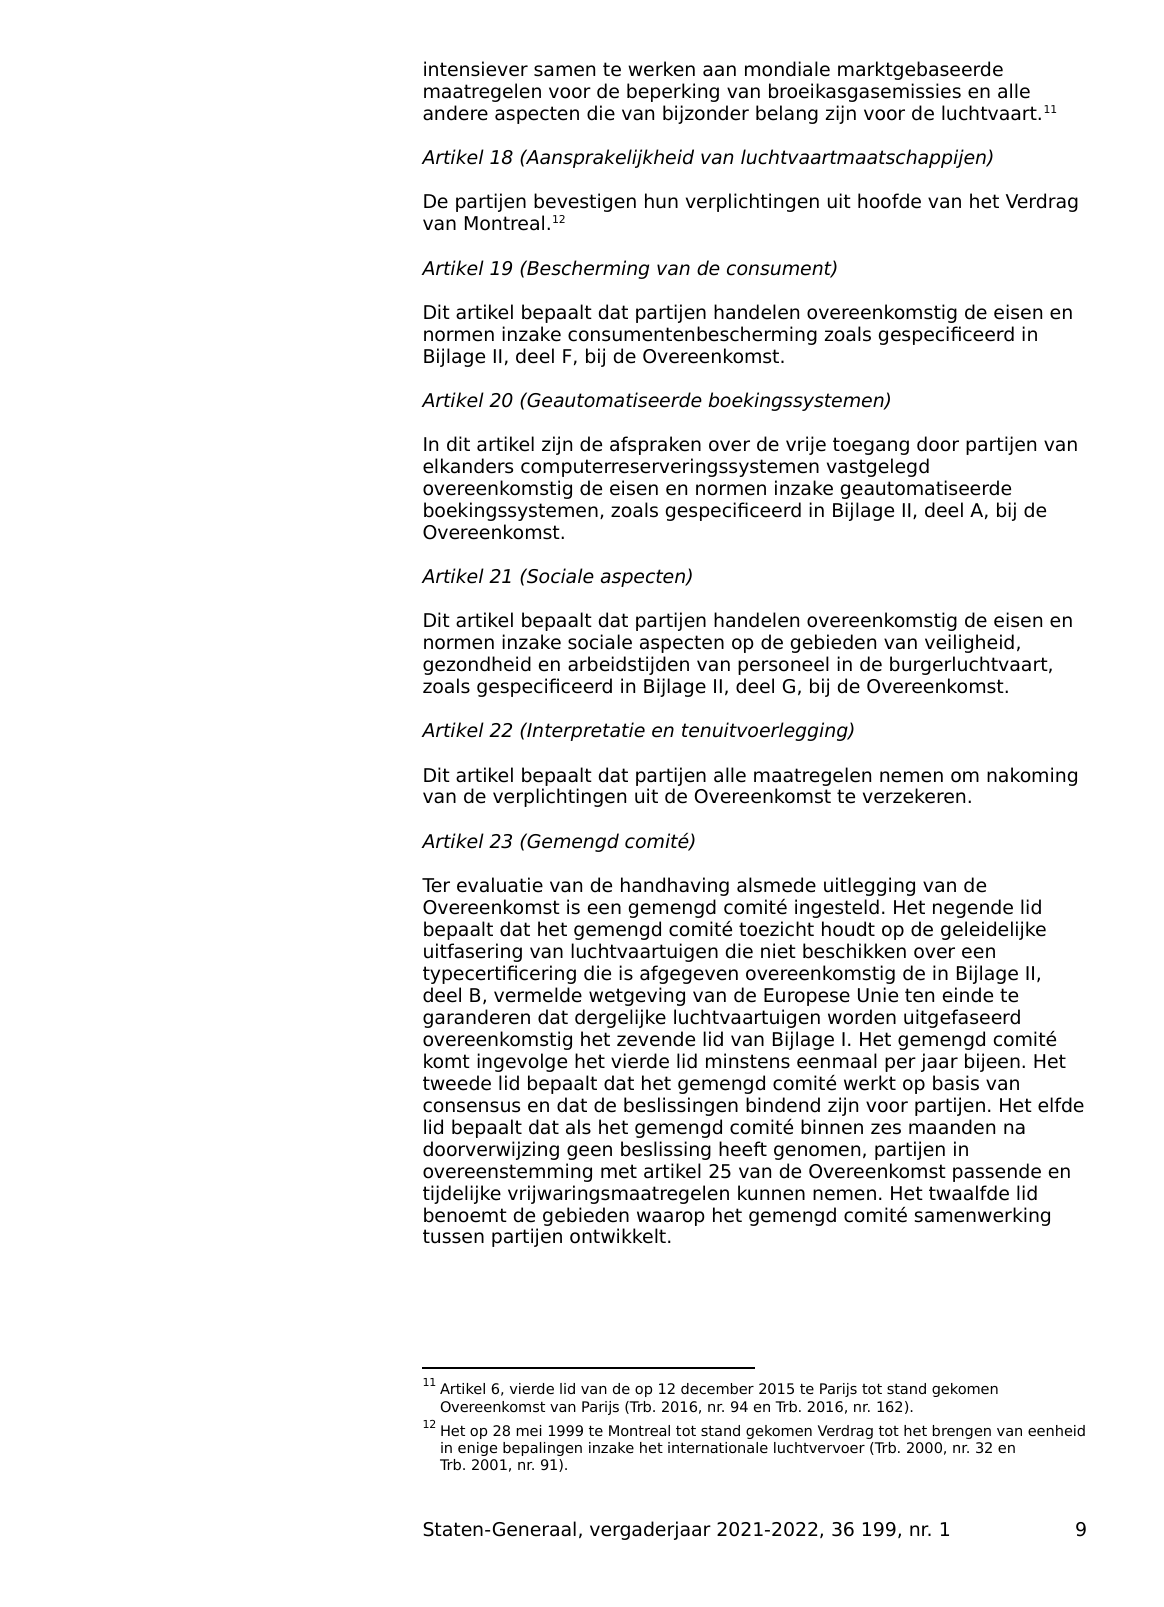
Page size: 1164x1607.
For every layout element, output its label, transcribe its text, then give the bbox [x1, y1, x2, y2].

text De partijen bevestigen hun verplichtingen uit hoofde van het Verdrag van Montreal. [422, 191, 1087, 235]
text intensiever samen te werken aan mondiale marktgebaseerde maatregelen voor de beperking van broeikasgasemissies en alle andere aspecten die van bijzonder belang zijn voor de luchtvaart. [422, 59, 1087, 125]
text Het op 28 mei 1999 te Montreal tot stand gekomen Verdrag tot het brengen van eenheid in enige bepalingen inzake het internationale luchtvervoer (Trb. 2000, nr. 32 en Trb. 2001, nr. 91). [422, 1418, 1087, 1474]
text Dit artikel bepaalt dat partijen handelen overeenkomstig de eisen en normen inzake sociale aspecten op de gebieden van veiligheid, gezondheid en arbeidstijden van personeel in de burgerluchtvaart, zoals gespecificeerd in Bijlage II, deel G, bij de Overeenkomst. [422, 610, 1087, 698]
subtitle Artikel 21 (Sociale aspecten) [422, 566, 1087, 588]
subtitle Artikel 18 (Aansprakelijkheid van luchtvaartmaatschappijen) [422, 147, 1087, 169]
text Dit artikel bepaalt dat partijen alle maatregelen nemen om nakoming van de verplichtingen uit de Overeenkomst te verzekeren. [422, 764, 1087, 808]
subtitle Artikel 22 (Interpretatie en tenuitvoerlegging) [422, 720, 1087, 742]
text Artikel 6, vierde lid van de op 12 december 2015 te Parijs tot stand gekomen Overeenkomst van Parijs (Trb. 2016, nr. 94 en Trb. 2016, nr. 162). [422, 1377, 1087, 1416]
text Ter evaluatie van de handhaving alsmede uitlegging van de Overeenkomst is een gemengd comité ingesteld. Het negende lid bepaalt dat het gemengd comité toezicht houdt op de geleidelijke uitfasering van luchtvaartuigen die niet beschikken over een typecertificering die is afgegeven overeenkomstig de in Bijlage II, deel B, vermelde wetgeving van de Europese Unie ten einde te garanderen dat dergelijke luchtvaartuigen worden uitgefaseerd overeenkomstig het zevende lid van Bijlage I. Het gemengd comité komt ingevolge het vierde lid minstens eenmaal per jaar bijeen. Het tweede lid bepaalt dat het gemengd comité werkt op basis van consensus en dat de beslissingen bindend zijn voor partijen. Het elfde lid bepaalt dat als het gemengd comité binnen zes maanden na doorverwijzing geen beslissing heeft genomen, partijen in overeenstemming met artikel 25 van de Overeenkomst passende en tijdelijke vrijwaringsmaatregelen kunnen nemen. Het twaalfde lid benoemt de gebieden waarop het gemengd comité samenwerking tussen partijen ontwikkelt. [422, 875, 1087, 1248]
text Dit artikel bepaalt dat partijen handelen overeenkomstig de eisen en normen inzake consumentenbescherming zoals gespecificeerd in Bijlage II, deel F, bij de Overeenkomst. [422, 302, 1087, 368]
subtitle Artikel 23 (Gemengd comité) [422, 831, 1087, 853]
text In dit artikel zijn de afspraken over de vrije toegang door partijen van elkanders computerreserveringssystemen vastgelegd overeenkomstig de eisen en normen inzake geautomatiseerde boekingssystemen, zoals gespecificeerd in Bijlage II, deel A, bij de Overeenkomst. [422, 434, 1087, 544]
subtitle Artikel 20 (Geautomatiseerde boekingssystemen) [422, 390, 1087, 412]
subtitle Artikel 19 (Bescherming van de consument) [422, 257, 1087, 279]
